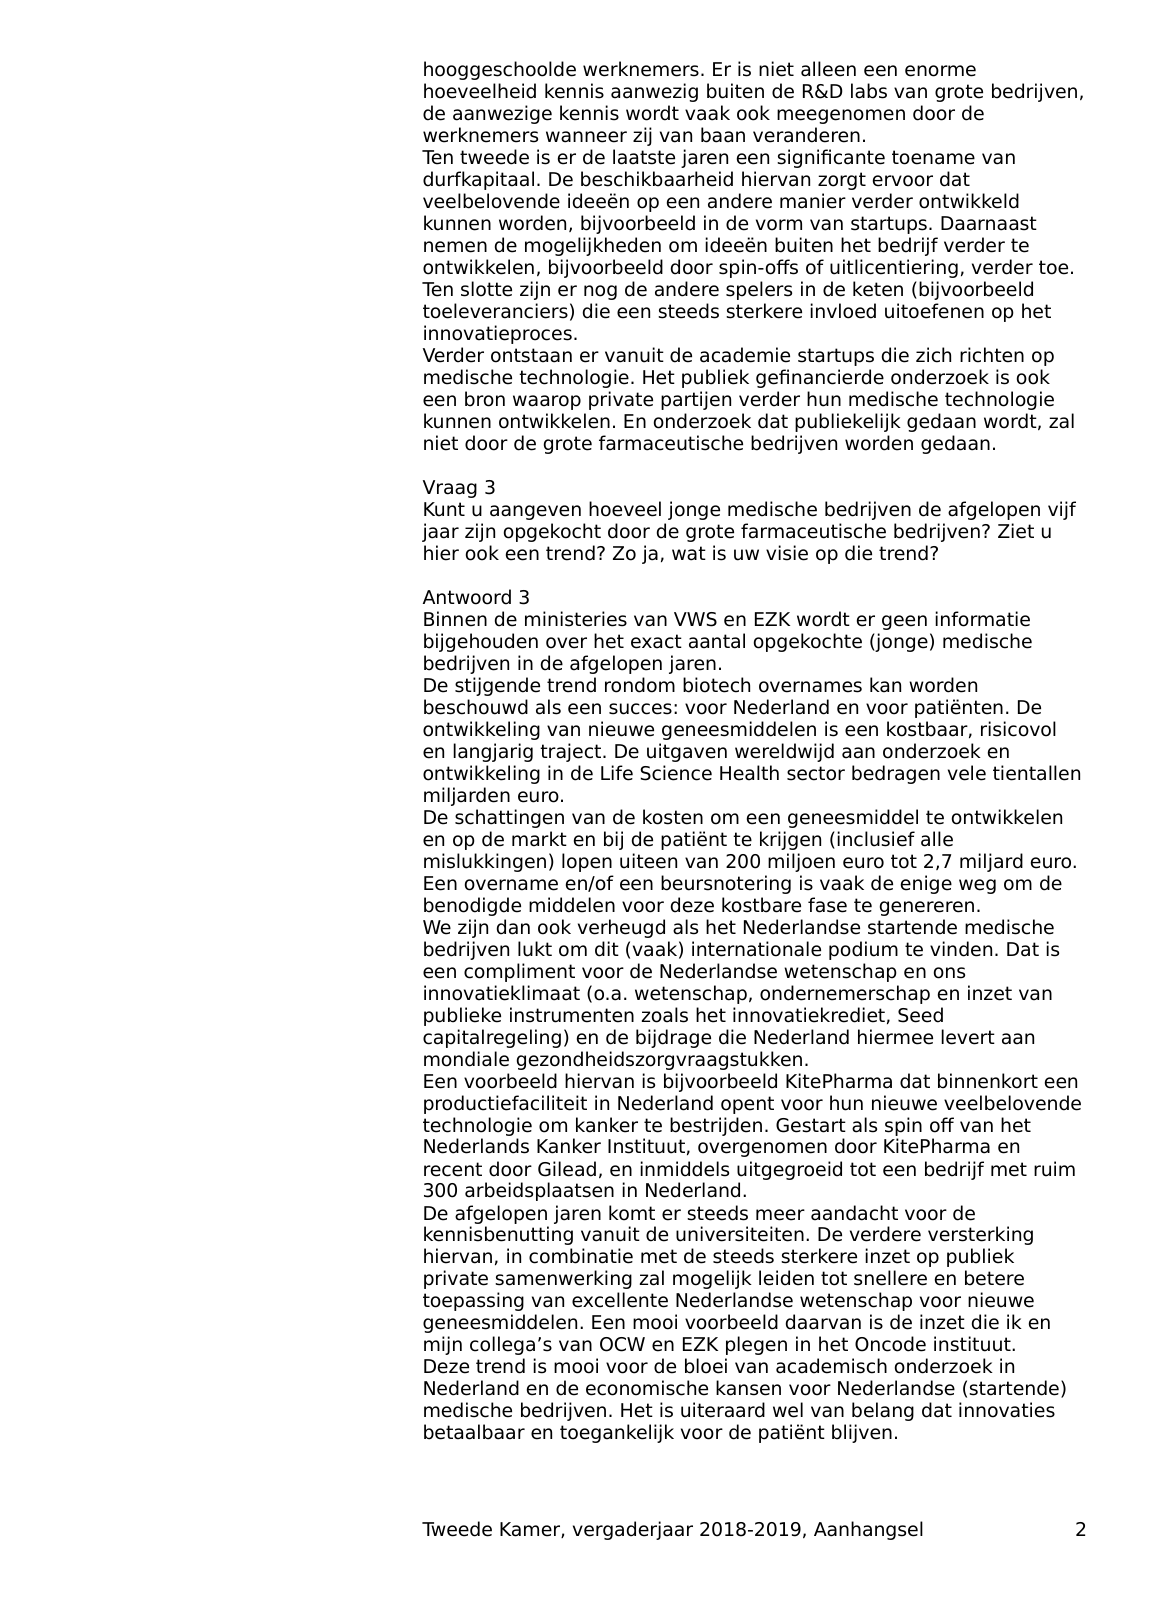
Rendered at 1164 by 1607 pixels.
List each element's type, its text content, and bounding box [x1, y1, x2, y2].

text Kunt u aangeven hoeveel jonge medische bedrijven de afgelopen vijf jaar zijn opgekocht door de grote farmaceutische bedrijven? Ziet u hier ook een trend? Zo ja, wat is uw visie op die trend? [422, 499, 1087, 565]
text hooggeschoolde werknemers. Er is niet alleen een enorme hoeveelheid kennis aanwezig buiten de R&D labs van grote bedrijven, de aanwezige kennis wordt vaak ook meegenomen door de werknemers wanneer zij van baan veranderen. [422, 59, 1087, 147]
text Deze trend is mooi voor de bloei van academisch onderzoek in Nederland en de economische kansen voor Nederlandse (startende) medische bedrijven. Het is uiteraard wel van belang dat innovaties betaalbaar en toegankelijk voor de patiënt blijven. [422, 1356, 1087, 1444]
text Verder ontstaan er vanuit de academie startups die zich richten op medische technologie. Het publiek gefinancierde onderzoek is ook een bron waarop private partijen verder hun medische technologie kunnen ontwikkelen. En onderzoek dat publiekelijk gedaan wordt, zal niet door de grote farmaceutische bedrijven worden gedaan. [422, 345, 1087, 455]
text Antwoord 3 [422, 587, 1087, 609]
text We zijn dan ook verheugd als het Nederlandse startende medische bedrijven lukt om dit (vaak) internationale podium te vinden. Dat is een compliment voor de Nederlandse wetenschap en ons innovatieklimaat (o.a. wetenschap, ondernemerschap en inzet van publieke instrumenten zoals het innovatiekrediet, Seed capitalregeling) en de bijdrage die Nederland hiermee levert aan mondiale gezondheidszorgvraagstukken. [422, 917, 1087, 1071]
text De schattingen van de kosten om een geneesmiddel te ontwikkelen en op de markt en bij de patiënt te krijgen (inclusief alle mislukkingen) lopen uiteen van 200 miljoen euro tot 2,7 miljard euro. Een overname en/of een beursnotering is vaak de enige weg om de benodigde middelen voor deze kostbare fase te genereren. [422, 807, 1087, 917]
text Een voorbeeld hiervan is bijvoorbeeld KitePharma dat binnenkort een productiefaciliteit in Nederland opent voor hun nieuwe veelbelovende technologie om kanker te bestrijden. Gestart als spin off van het Nederlands Kanker Instituut, overgenomen door KitePharma en recent door Gilead, en inmiddels uitgegroeid tot een bedrijf met ruim 300 arbeidsplaatsen in Nederland. [422, 1071, 1087, 1202]
text Vraag 3 [422, 477, 1087, 499]
text Binnen de ministeries van VWS en EZK wordt er geen informatie bijgehouden over het exact aantal opgekochte (jonge) medische bedrijven in de afgelopen jaren. [422, 609, 1087, 675]
text De afgelopen jaren komt er steeds meer aandacht voor de kennisbenutting vanuit de universiteiten. De verdere versterking hiervan, in combinatie met de steeds sterkere inzet op publiek private samenwerking zal mogelijk leiden tot snellere en betere toepassing van excellente Nederlandse wetenschap voor nieuwe geneesmiddelen. Een mooi voorbeeld daarvan is de inzet die ik en mijn collega’s van OCW en EZK plegen in het Oncode instituut. [422, 1202, 1087, 1356]
text Ten tweede is er de laatste jaren een significante toename van durfkapitaal. De beschikbaarheid hiervan zorgt ervoor dat veelbelovende ideeën op een andere manier verder ontwikkeld kunnen worden, bijvoorbeeld in de vorm van startups. Daarnaast nemen de mogelijkheden om ideeën buiten het bedrijf verder te ontwikkelen, bijvoorbeeld door spin-offs of uitlicentiering, verder toe. Ten slotte zijn er nog de andere spelers in de keten (bijvoorbeeld toeleveranciers) die een steeds sterkere invloed uitoefenen op het innovatieproces. [422, 147, 1087, 345]
text De stijgende trend rondom biotech overnames kan worden beschouwd als een succes: voor Nederland en voor patiënten. De ontwikkeling van nieuwe geneesmiddelen is een kostbaar, risicovol en langjarig traject. De uitgaven wereldwijd aan onderzoek en ontwikkeling in de Life Science Health sector bedragen vele tientallen miljarden euro. [422, 675, 1087, 807]
